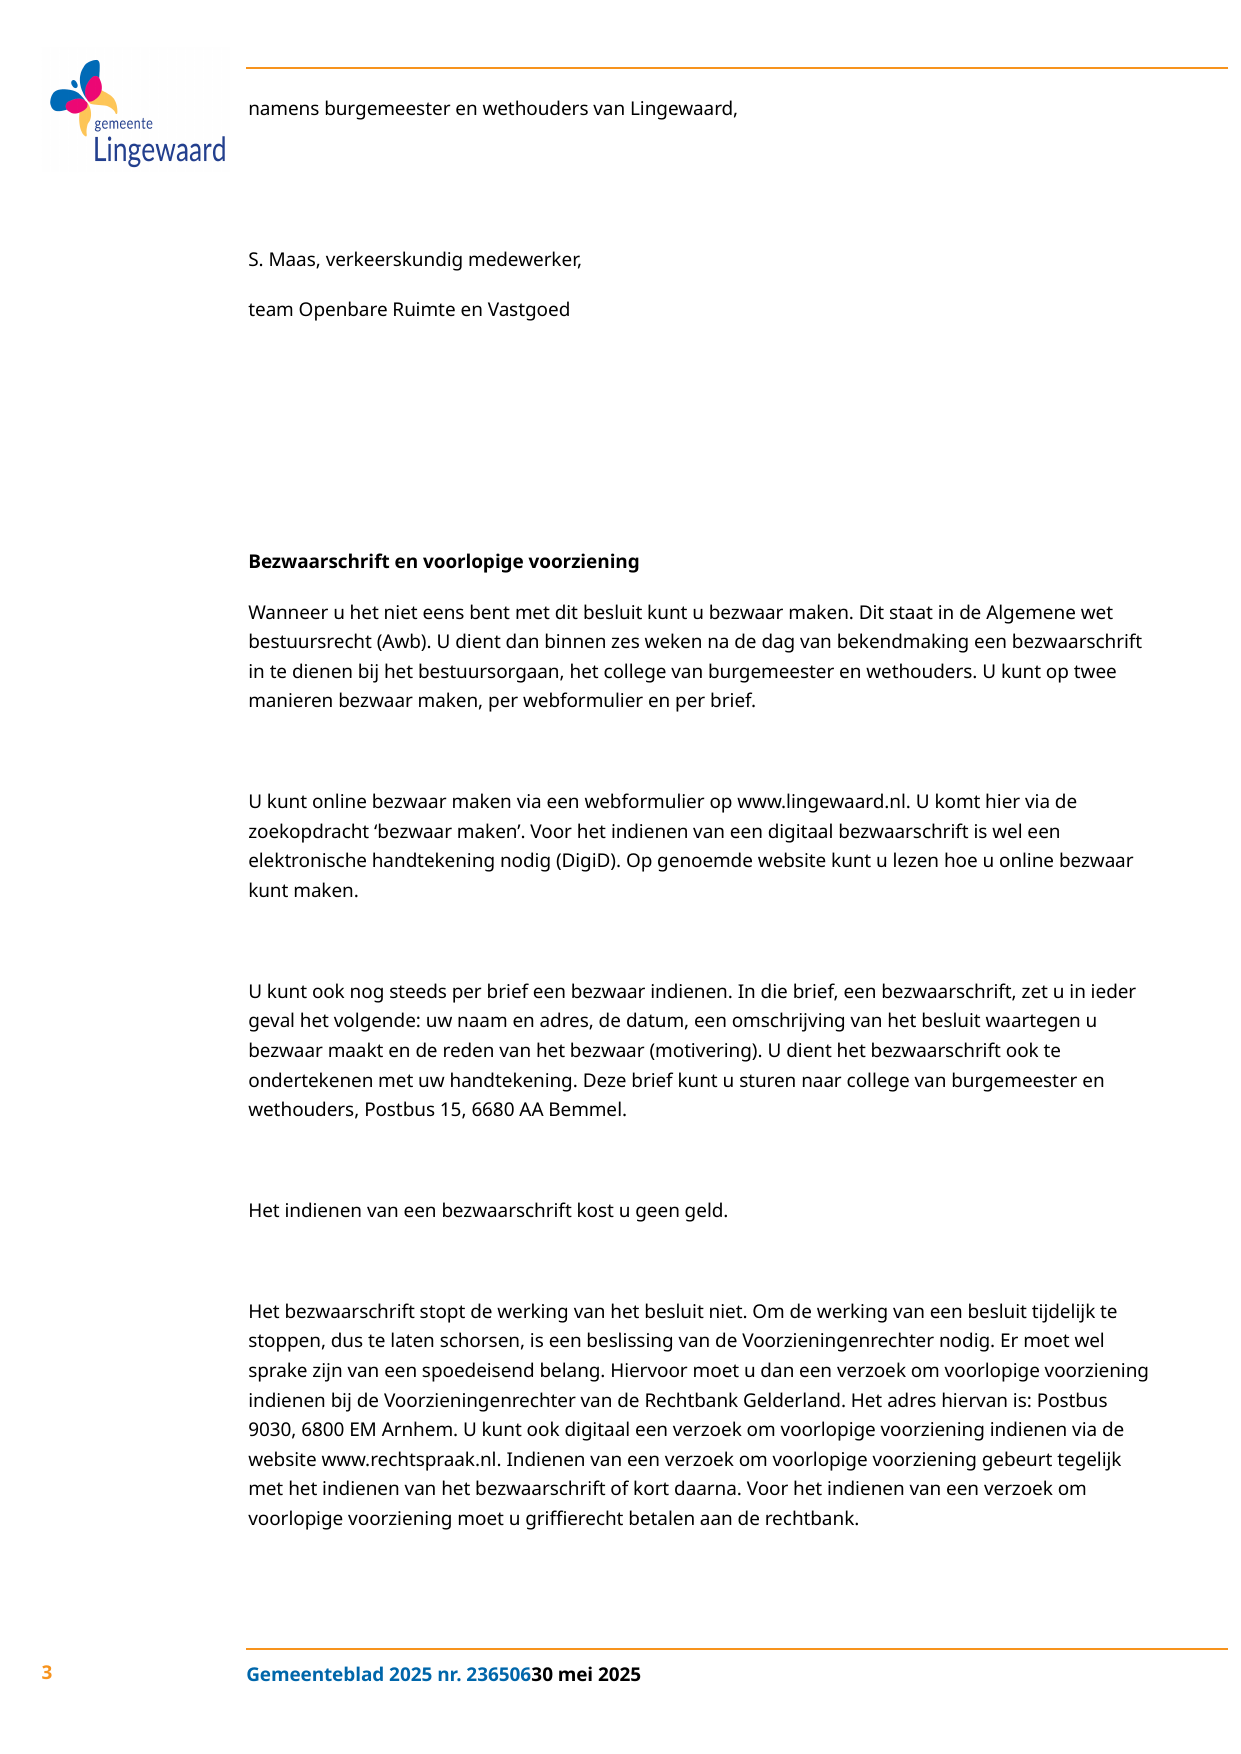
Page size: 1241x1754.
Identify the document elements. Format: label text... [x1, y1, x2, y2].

text Het bezwaarschrift stopt de werking van het besluit niet. Om de werking van een besluit tijdelijk te stoppen, dus te laten schorsen, is een beslissing van de Voorzieningenrechter nodig. Er moet wel sprake zijn van een spoedeisend belang. Hiervoor moet u dan een verzoek om voorlopige voorziening indienen bij de Voorzieningenrechter van de Rechtbank Gelderland. Het adres hiervan is: Postbus 9030, 6800 EM Arnhem. U kunt ook digitaal een verzoek om voorlopige voorziening indienen via de website www.rechtspraak.nl. Indienen van een verzoek om voorlopige voorziening gebeurt tegelijk met het indienen van het bezwaarschrift of kort daarna. Voor het indienen van een verzoek om voorlopige voorziening moet u griffierecht betalen aan de rechtbank. [248, 1298, 1152, 1531]
text U kunt ook nog steeds per brief een bezwaar indienen. In die brief, een bezwaarschrift, zet u in ieder geval het volgende: uw naam en adres, de datum, een omschrijving van het besluit waartegen u bezwaar maakt en de reden van het bezwaar (motivering). U dient het bezwaarschrift ook te ondertekenen met uw handtekening. Deze brief kunt u sturen naar college van burgemeester en wethouders, Postbus 15, 6680 AA Bemmel. [248, 978, 1152, 1122]
text Wanneer u het niet eens bent met dit besluit kunt u bezwaar maken. Dit staat in de Algemene wet bestuursrecht (Awb). U dient dan binnen zes weken na de dag van bekendmaking een bezwaarschrift in te dienen bij het bestuursorgaan, het college van burgemeester en wethouders. U kunt op twee manieren bezwaar maken, per webformulier en per brief. [248, 599, 1152, 713]
text Het indienen van een bezwaarschrift kost u geen geld. [248, 1197, 1152, 1223]
picture [41, 47, 231, 172]
text S. Maas, verkeerskundig medewerker, [248, 246, 1152, 272]
text namens burgemeester en wethouders van Lingewaard, [248, 95, 1152, 121]
text Bezwaarschrift en voorlopige voorziening [248, 548, 1152, 574]
text team Openbare Ruimte en Vastgoed [248, 296, 1152, 322]
text U kunt online bezwaar maken via een webformulier op www.lingewaard.nl. U komt hier via de zoekopdracht ‘bezwaar maken’. Voor het indienen van een digitaal bezwaarschrift is wel een elektronische handtekening nodig (DigiD). Op genoemde website kunt u lezen hoe u online bezwaar kunt maken. [248, 788, 1152, 903]
